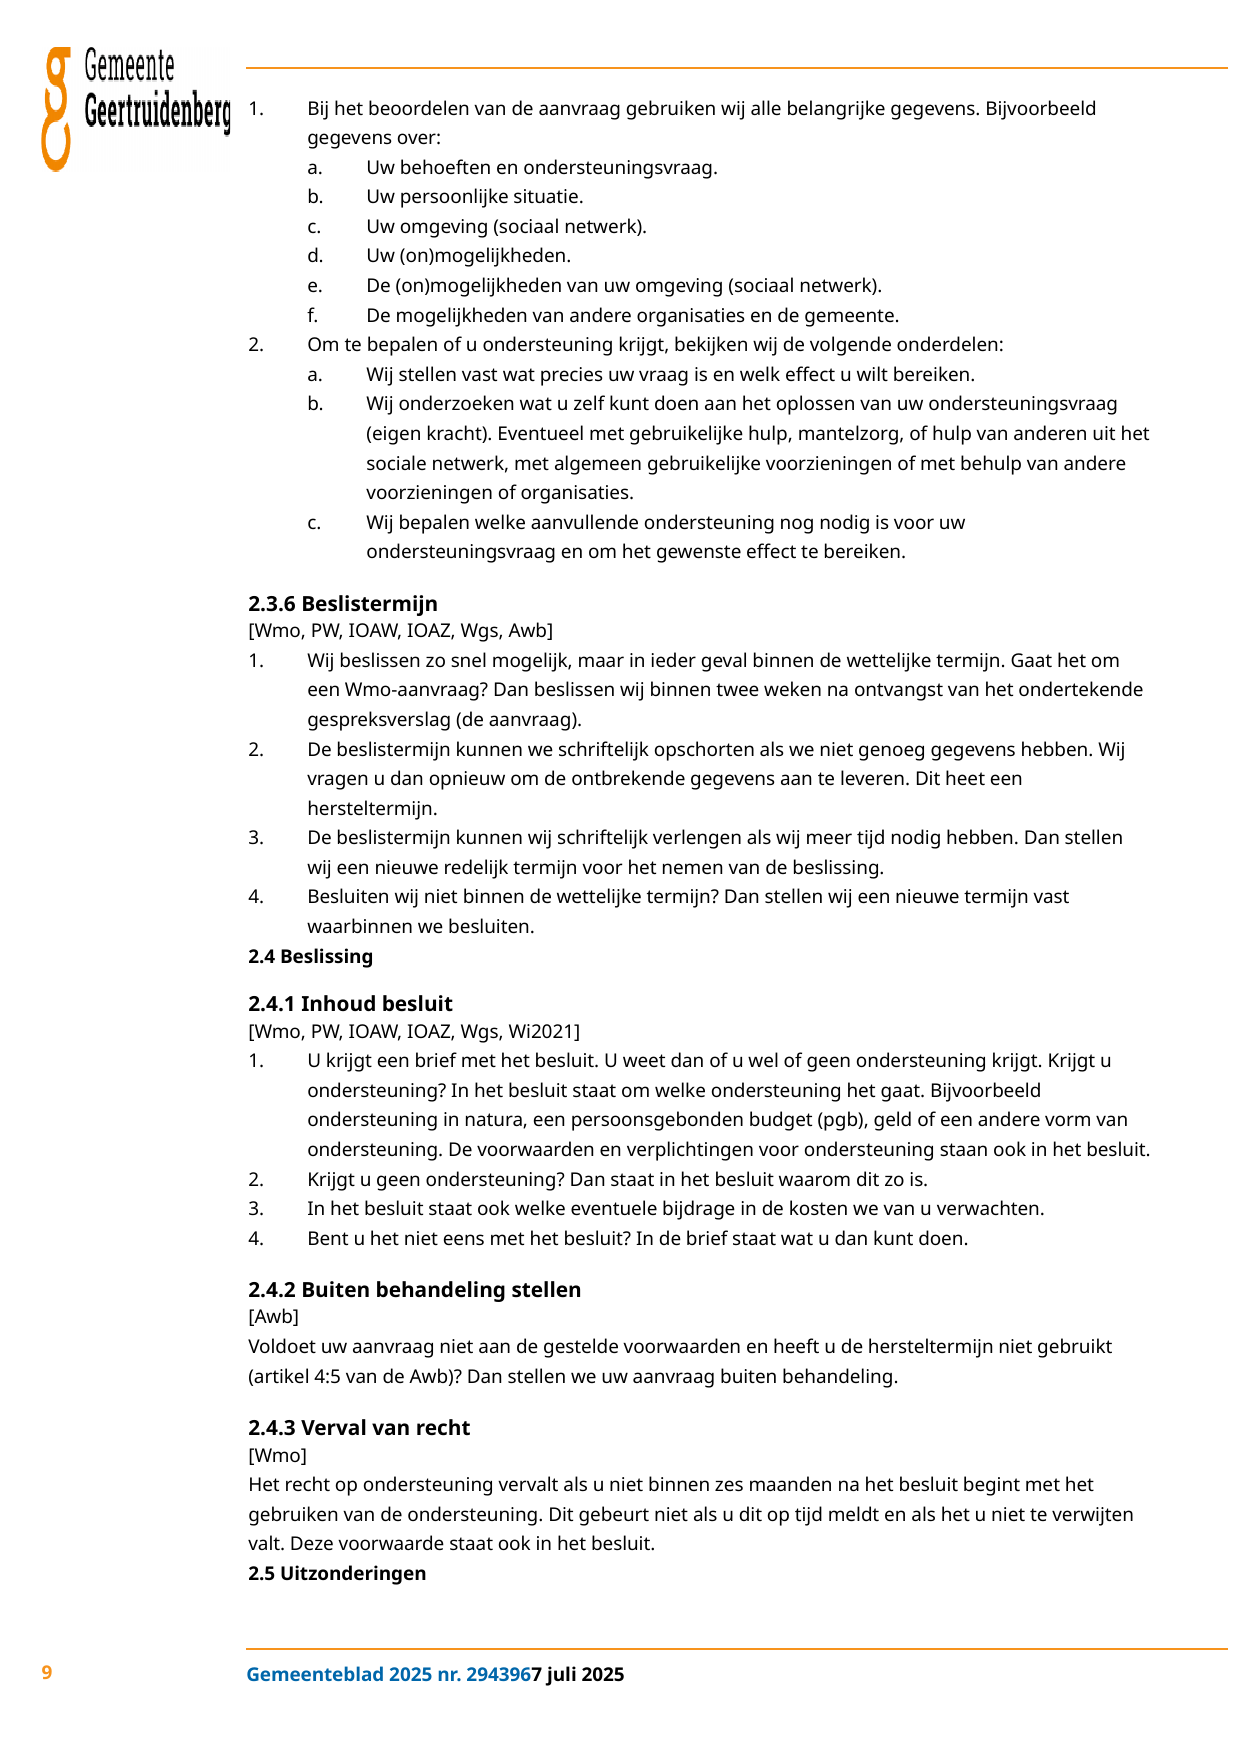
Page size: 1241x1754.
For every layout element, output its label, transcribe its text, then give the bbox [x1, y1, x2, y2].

list Wij bepalen welke aanvullende ondersteuning nog nodig is voor uw ondersteuningsvraag en om het gewenste effect te bereiken. [307, 509, 1152, 564]
text 2.5 Uitzonderingen [248, 1560, 1152, 1586]
picture [41, 47, 231, 172]
list Besluiten wij niet binnen de wettelijke termijn? Dan stellen wij een nieuwe termijn vast waarbinnen we besluiten. [248, 884, 1152, 939]
list Uw persoonlijke situatie. [307, 183, 1152, 209]
list De beslistermijn kunnen wij schriftelijk verlengen als wij meer tijd nodig hebben. Dan stellen wij een nieuwe redelijk termijn voor het nemen van de beslissing. [248, 824, 1152, 880]
text 2.4 Beslissing [248, 943, 1152, 968]
text 2.4.1 Inhoud besluit [248, 989, 1152, 1018]
list Wij onderzoeken wat u zelf kunt doen aan het oplossen van uw ondersteuningsvraag (eigen kracht). Eventueel met gebruikelijke hulp, mantelzorg, of hulp van anderen uit het sociale netwerk, met algemeen gebruikelijke voorzieningen of met behulp van andere voorzieningen of organisaties. [307, 391, 1152, 505]
list Om te bepalen of u ondersteuning krijgt, bekijken wij de volgende onderdelen: [248, 331, 1152, 357]
list Wij beslissen zo snel mogelijk, maar in ieder geval binnen de wettelijke termijn. Gaat het om een Wmo-aanvraag? Dan beslissen wij binnen twee weken na ontvangst van het ondertekende gespreksverslag (de aanvraag). [248, 647, 1152, 732]
text 2.3.6 Beslistermijn [248, 589, 1152, 617]
list Bent u het niet eens met het besluit? In de brief staat wat u dan kunt doen. [248, 1225, 1152, 1251]
text 2.4.2 Buiten behandeling stellen [248, 1275, 1152, 1304]
text [Wmo, PW, IOAW, IOAZ, Wgs, Awb] [248, 617, 1152, 643]
list Uw omgeving (sociaal netwerk). [307, 213, 1152, 239]
list De mogelijkheden van andere organisaties en de gemeente. [307, 302, 1152, 328]
text [Wmo] [248, 1442, 1152, 1467]
list U krijgt een brief met het besluit. U weet dan of u wel of geen ondersteuning krijgt. Krijgt u ondersteuning? In het besluit staat om welke ondersteuning het gaat. Bijvoorbeeld ondersteuning in natura, een persoonsgebonden budget (pgb), geld of een andere vorm van ondersteuning. De voorwaarden en verplichtingen voor ondersteuning staan ook in het besluit. [248, 1047, 1152, 1162]
text Voldoet uw aanvraag niet aan de gestelde voorwaarden en heeft u de hersteltermijn niet gebruikt (artikel 4:5 van de Awb)? Dan stellen we uw aanvraag buiten behandeling. [248, 1333, 1152, 1389]
text 2.4.3 Verval van recht [248, 1413, 1152, 1442]
list Wij stellen vast wat precies uw vraag is en welk effect u wilt bereiken. [307, 361, 1152, 387]
list Uw behoeften en ondersteuningsvraag. [307, 154, 1152, 180]
list Bij het beoordelen van de aanvraag gebruiken wij alle belangrijke gegevens. Bijvoorbeeld gegevens over: [248, 95, 1152, 150]
text [Wmo, PW, IOAW, IOAZ, Wgs, Wi2021] [248, 1018, 1152, 1043]
text Het recht op ondersteuning vervalt als u niet binnen zes maanden na het besluit begint met het gebruiken van de ondersteuning. Dit gebeurt niet als u dit op tijd meldt en als het u niet te verwijten valt. Deze voorwaarde staat ook in het besluit. [248, 1471, 1152, 1556]
list In het besluit staat ook welke eventuele bijdrage in de kosten we van u verwachten. [248, 1195, 1152, 1221]
list De (on)mogelijkheden van uw omgeving (sociaal netwerk). [307, 272, 1152, 298]
text [Awb] [248, 1304, 1152, 1329]
list De beslistermijn kunnen we schriftelijk opschorten als we niet genoeg gegevens hebben. Wij vragen u dan opnieuw om de ontbrekende gegevens aan te leveren. Dit heet een hersteltermijn. [248, 736, 1152, 821]
list Krijgt u geen ondersteuning? Dan staat in het besluit waarom dit zo is. [248, 1166, 1152, 1191]
list Uw (on)mogelijkheden. [307, 243, 1152, 268]
